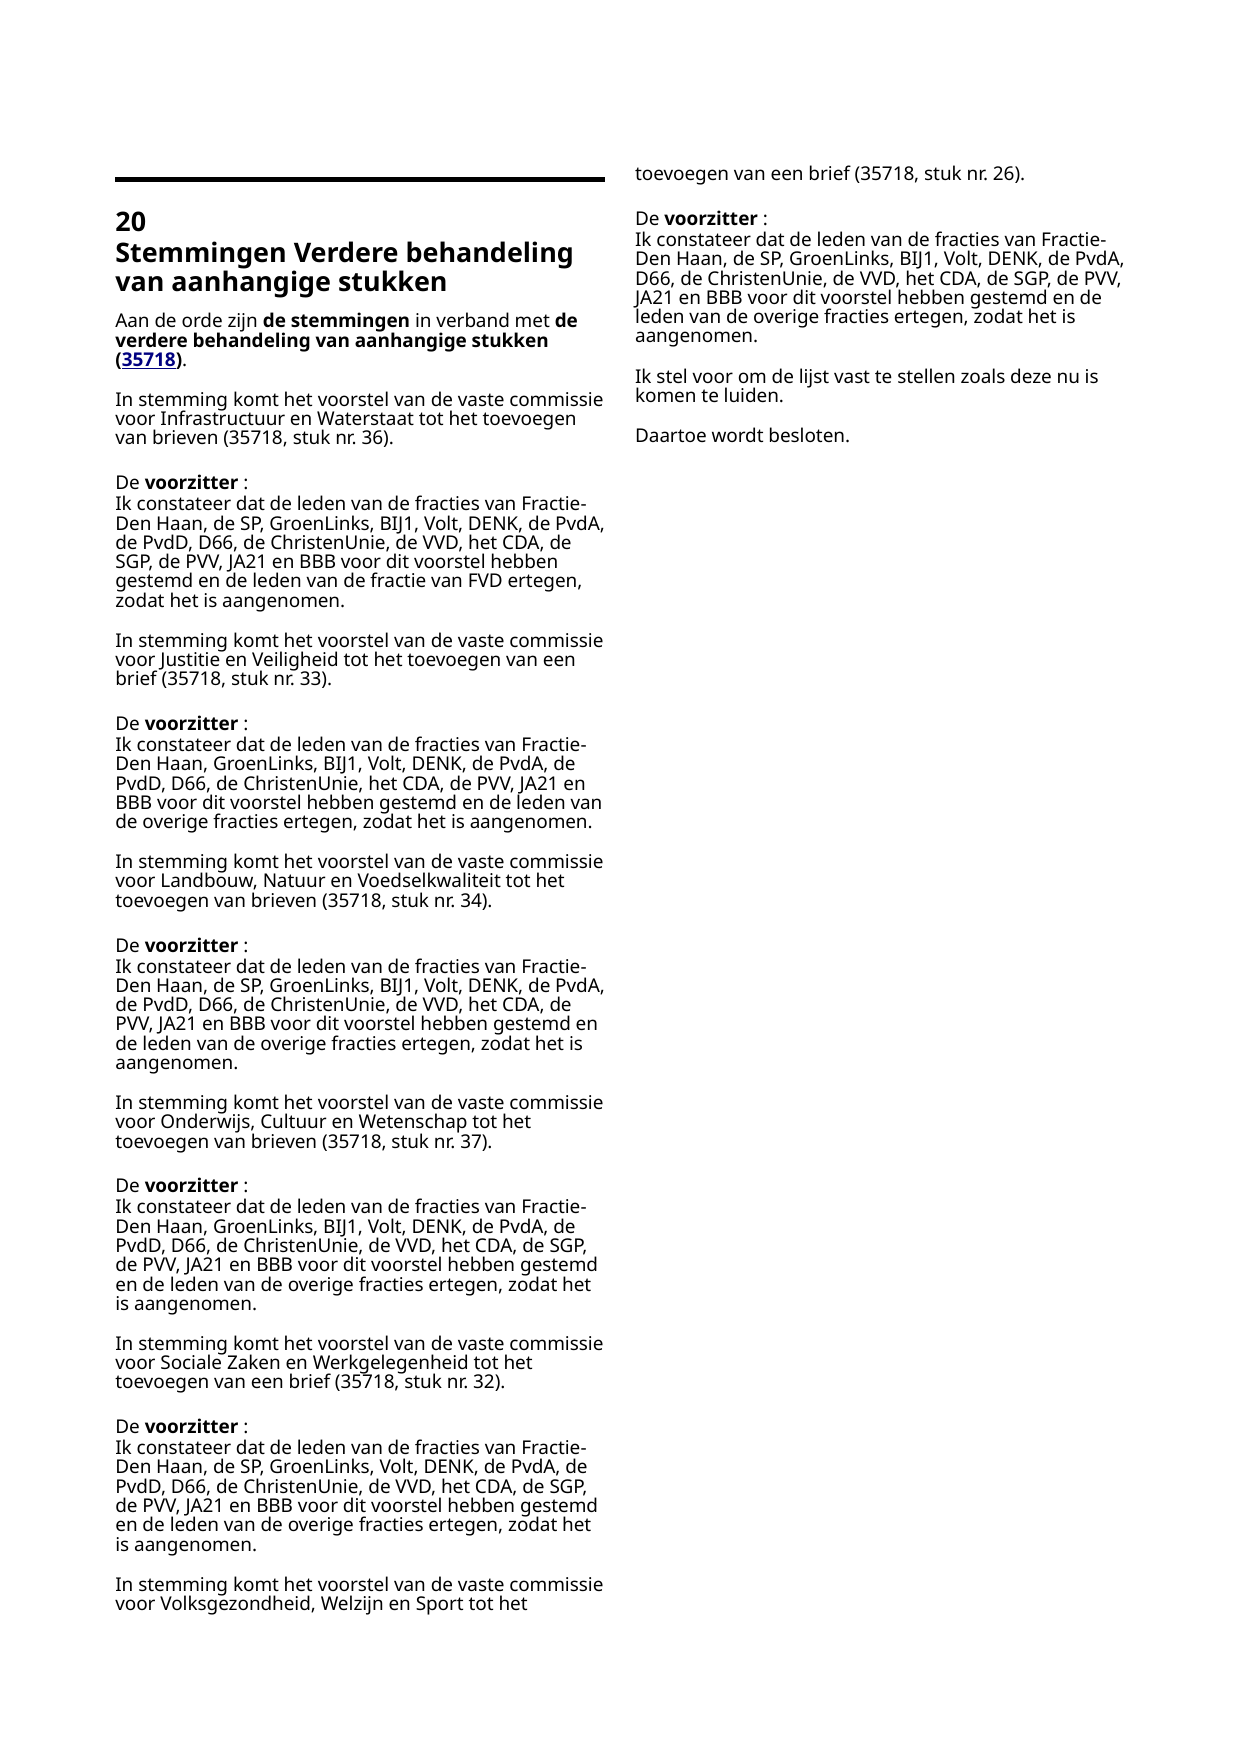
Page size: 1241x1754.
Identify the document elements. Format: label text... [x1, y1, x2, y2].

text Ik stel voor om de lijst vast te stellen zoals deze nu is komen te luiden. [635, 368, 1125, 406]
text In stemming komt het voorstel van de vaste commissie voor Onderwijs, Cultuur en Wetenschap tot het toevoegen van brieven (35718, stuk nr. 37). [115, 1094, 605, 1152]
text Ik constateer dat de leden van de fracties van Fractie-Den Haan, de SP, GroenLinks, BIJ1, Volt, DENK, de PvdA, de PvdD, D66, de ChristenUnie, de VVD, het CDA, de PVV, JA21 en BBB voor dit voorstel hebben gestemd en de leden van de overige fracties ertegen, zodat het is aangenomen. [115, 958, 605, 1073]
text De voorzitter : [635, 205, 1125, 231]
text In stemming komt het voorstel van de vaste commissie voor Infrastructuur en Waterstaat tot het toevoegen van brieven (35718, stuk nr. 36). [115, 391, 605, 449]
text Ik constateer dat de leden van de fracties van Fractie-Den Haan, de SP, GroenLinks, Volt, DENK, de PvdA, de PvdD, D66, de ChristenUnie, de VVD, het CDA, de SGP, de PVV, JA21 en BBB voor dit voorstel hebben gestemd en de leden van de overige fracties ertegen, zodat het is aangenomen. [115, 1439, 605, 1555]
text Ik constateer dat de leden van de fracties van Fractie-Den Haan, de SP, GroenLinks, BIJ1, Volt, DENK, de PvdA, de PvdD, D66, de ChristenUnie, de VVD, het CDA, de SGP, de PVV, JA21 en BBB voor dit voorstel hebben gestemd en de leden van de fractie van FVD ertegen, zodat het is aangenomen. [115, 495, 605, 611]
text De voorzitter : [115, 1173, 605, 1198]
text Ik constateer dat de leden van de fracties van Fractie-Den Haan, GroenLinks, BIJ1, Volt, DENK, de PvdA, de PvdD, D66, de ChristenUnie, het CDA, de PVV, JA21 en BBB voor dit voorstel hebben gestemd en de leden van de overige fracties ertegen, zodat het is aangenomen. [115, 736, 605, 832]
text Daartoe wordt besloten. [635, 427, 1125, 446]
text Stemmingen Verdere behandeling van aanhangige stukken [115, 239, 605, 312]
text Ik constateer dat de leden van de fracties van Fractie-Den Haan, GroenLinks, BIJ1, Volt, DENK, de PvdA, de PvdD, D66, de ChristenUnie, de VVD, het CDA, de SGP, de PVV, JA21 en BBB voor dit voorstel hebben gestemd en de leden van de overige fracties ertegen, zodat het is aangenomen. [115, 1198, 605, 1314]
text In stemming komt het voorstel van de vaste commissie voor Volksgezondheid, Welzijn en Sport tot het [115, 1576, 605, 1614]
text De voorzitter : [115, 469, 605, 495]
text De voorzitter : [115, 932, 605, 958]
text In stemming komt het voorstel van de vaste commissie voor Justitie en Veiligheid tot het toevoegen van een brief (35718, stuk nr. 33). [115, 632, 605, 689]
text In stemming komt het voorstel van de vaste commissie voor Landbouw, Natuur en Voedselkwaliteit tot het toevoegen van brieven (35718, stuk nr. 34). [115, 853, 605, 911]
text Aan de orde zijn de stemmingen in verband met de verdere behandeling van aanhangige stukken (35718). [115, 312, 605, 370]
text Ik constateer dat de leden van de fracties van Fractie-Den Haan, de SP, GroenLinks, BIJ1, Volt, DENK, de PvdA, D66, de ChristenUnie, de VVD, het CDA, de SGP, de PVV, JA21 en BBB voor dit voorstel hebben gestemd en de leden van de overige fracties ertegen, zodat het is aangenomen. [635, 231, 1125, 347]
text In stemming komt het voorstel van de vaste commissie voor Sociale Zaken en Werkgelegenheid tot het toevoegen van een brief (35718, stuk nr. 32). [115, 1335, 605, 1393]
text 20 [115, 203, 605, 239]
text De voorzitter : [115, 710, 605, 736]
text De voorzitter : [115, 1413, 605, 1439]
text toevoegen van een brief (35718, stuk nr. 26). [635, 165, 1125, 184]
